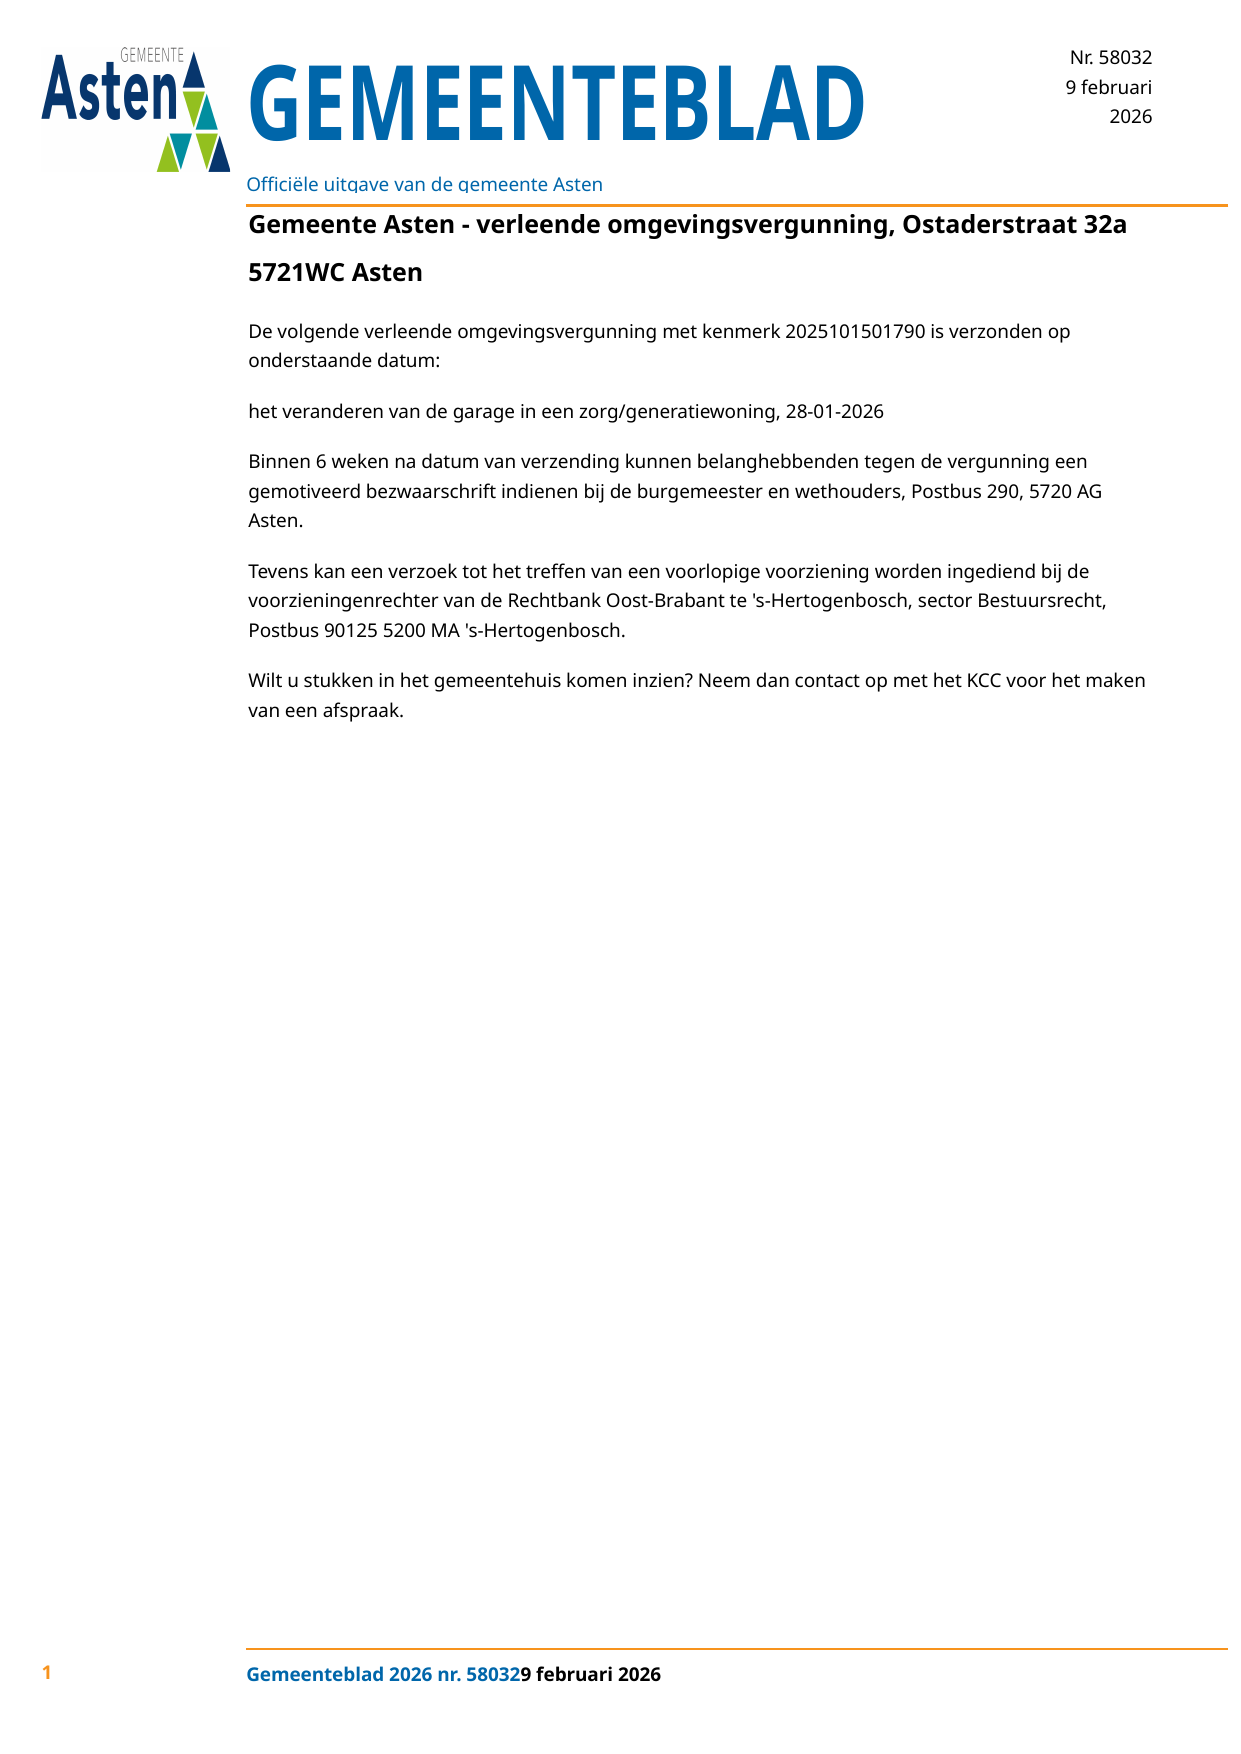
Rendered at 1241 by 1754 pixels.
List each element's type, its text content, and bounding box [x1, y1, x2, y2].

text Binnen 6 weken na datum van verzending kunnen belanghebbenden tegen de vergunning een gemotiveerd bezwaarschrift indienen bij de burgemeester en wethouders, Postbus 290, 5720 AG Asten. [248, 448, 1152, 533]
picture [41, 47, 231, 172]
text het veranderen van de garage in een zorg/generatiewoning, 28-01-2026 [248, 398, 1152, 424]
text Tevens kan een verzoek tot het treffen van een voorlopige voorziening worden ingediend bij de voorzieningenrechter van de Rechtbank Oost-Brabant te 's-Hertogenbosch, sector Bestuursrecht, Postbus 90125 5200 MA 's-Hertogenbosch. [248, 558, 1152, 643]
text De volgende verleende omgevingsvergunning met kenmerk 2025101501790 is verzonden op onderstaande datum: [248, 318, 1152, 373]
text Wilt u stukken in het gemeentehuis komen inzien? Neem dan contact op met het KCC voor het maken van een afspraak. [248, 667, 1152, 723]
text Gemeente Asten - verleende omgevingsvergunning, Ostaderstraat 32a 5721WC Asten [248, 207, 1152, 288]
